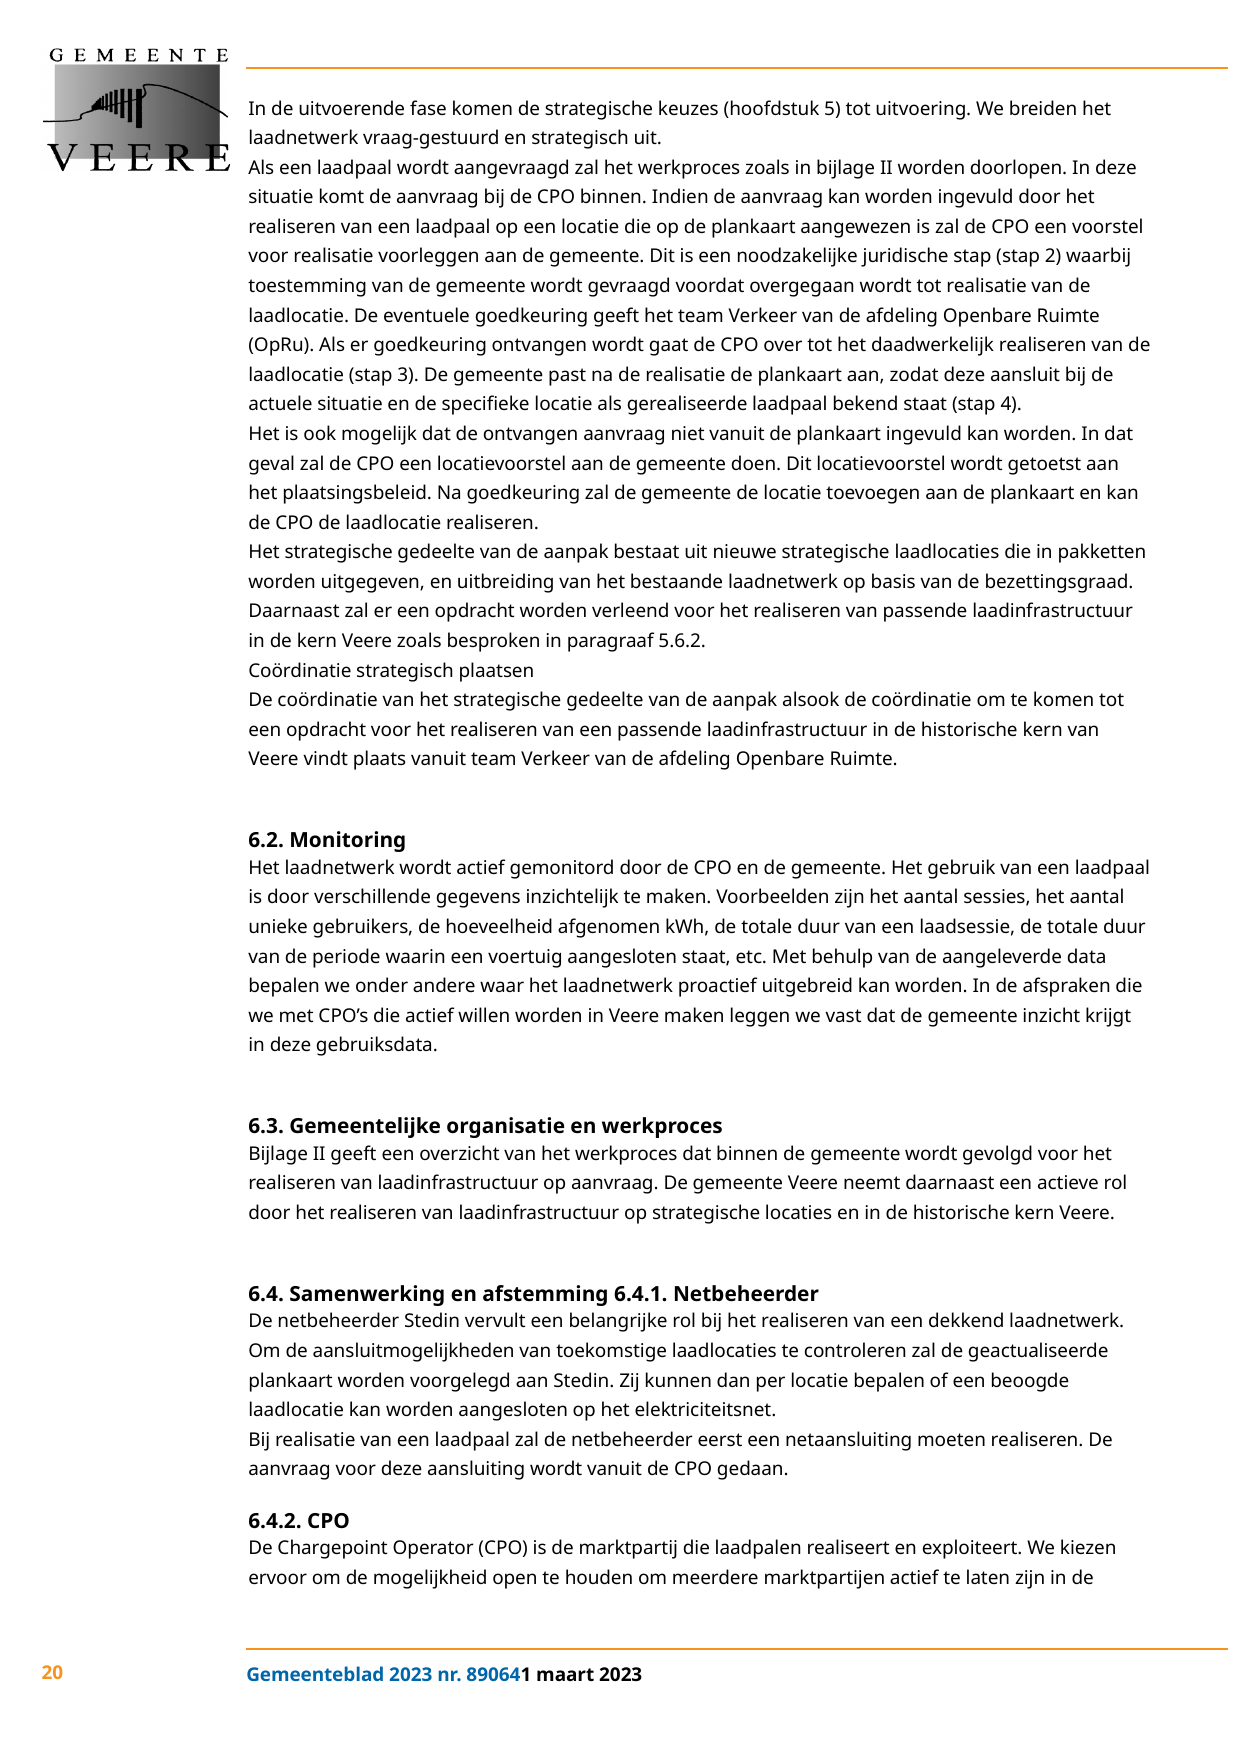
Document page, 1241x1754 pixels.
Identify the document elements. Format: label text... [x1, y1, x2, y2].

text Het strategische gedeelte van de aanpak bestaat uit nieuwe strategische laadlocaties die in pakketten worden uitgegeven, en uitbreiding van het bestaande laadnetwerk op basis van de bezettingsgraad. Daarnaast zal er een opdracht worden verleend voor het realiseren van passende laadinfrastructuur in de kern Veere zoals besproken in paragraaf 5.6.2. [248, 538, 1152, 653]
text De coördinatie van het strategische gedeelte van de aanpak alsook de coördinatie om te komen tot een opdracht voor het realiseren van een passende laadinfrastructuur in de historische kern van Veere vindt plaats vanuit team Verkeer van de afdeling Openbare Ruimte. [248, 686, 1152, 771]
text Het laadnetwerk wordt actief gemonitord door de CPO en de gemeente. Het gebruik van een laadpaal is door verschillende gegevens inzichtelijk te maken. Voorbeelden zijn het aantal sessies, het aantal unieke gebruikers, de hoeveelheid afgenomen kWh, de totale duur van een laadsessie, de totale duur van de periode waarin een voertuig aangesloten staat, etc. Met behulp van de aangeleverde data bepalen we onder andere waar het laadnetwerk proactief uitgebreid kan worden. In de afspraken die we met CPO’s die actief willen worden in Veere maken leggen we vast dat de gemeente inzicht krijgt in deze gebruiksdata. [248, 854, 1152, 1057]
text 6.4. Samenwerking en afstemming 6.4.1. Netbeheerder [248, 1279, 1152, 1308]
text Als een laadpaal wordt aangevraagd zal het werkproces zoals in bijlage II worden doorlopen. In deze situatie komt de aanvraag bij de CPO binnen. Indien de aanvraag kan worden ingevuld door het realiseren van een laadpaal op een locatie die op de plankaart aangewezen is zal de CPO een voorstel voor realisatie voorleggen aan de gemeente. Dit is een noodzakelijke juridische stap (stap 2) waarbij toestemming van de gemeente wordt gevraagd voordat overgegaan wordt tot realisatie van de laadlocatie. De eventuele goedkeuring geeft het team Verkeer van de afdeling Openbare Ruimte (OpRu). Als er goedkeuring ontvangen wordt gaat de CPO over tot het daadwerkelijk realiseren van de laadlocatie (stap 3). De gemeente past na de realisatie de plankaart aan, zodat deze aansluit bij de actuele situatie en de specifieke locatie als gerealiseerde laadpaal bekend staat (stap 4). [248, 154, 1152, 416]
text Bijlage II geeft een overzicht van het werkproces dat binnen de gemeente wordt gevolgd voor het realiseren van laadinfrastructuur op aanvraag. De gemeente Veere neemt daarnaast een actieve rol door het realiseren van laadinfrastructuur op strategische locaties en in de historische kern Veere. [248, 1140, 1152, 1225]
text 6.4.2. CPO [248, 1506, 1152, 1534]
picture [41, 47, 231, 172]
text Coördinatie strategisch plaatsen [248, 657, 1152, 683]
text In de uitvoerende fase komen de strategische keuzes (hoofdstuk 5) tot uitvoering. We breiden het laadnetwerk vraag-gestuurd en strategisch uit. [248, 95, 1152, 150]
text 6.3. Gemeentelijke organisatie en werkproces [248, 1112, 1152, 1140]
text Bij realisatie van een laadpaal zal de netbeheerder eerst een netaansluiting moeten realiseren. De aanvraag voor deze aansluiting wordt vanuit de CPO gedaan. [248, 1426, 1152, 1481]
text 6.2. Monitoring [248, 826, 1152, 854]
text De Chargepoint Operator (CPO) is de marktpartij die laadpalen realiseert en exploiteert. We kiezen ervoor om de mogelijkheid open te houden om meerdere marktpartijen actief te laten zijn in de [248, 1534, 1152, 1590]
text De netbeheerder Stedin vervult een belangrijke rol bij het realiseren van een dekkend laadnetwerk. Om de aansluitmogelijkheden van toekomstige laadlocaties te controleren zal de geactualiseerde plankaart worden voorgelegd aan Stedin. Zij kunnen dan per locatie bepalen of een beoogde laadlocatie kan worden aangesloten op het elektriciteitsnet. [248, 1308, 1152, 1422]
text Het is ook mogelijk dat de ontvangen aanvraag niet vanuit de plankaart ingevuld kan worden. In dat geval zal de CPO een locatievoorstel aan de gemeente doen. Dit locatievoorstel wordt getoetst aan het plaatsingsbeleid. Na goedkeuring zal de gemeente de locatie toevoegen aan de plankaart en kan de CPO de laadlocatie realiseren. [248, 420, 1152, 535]
